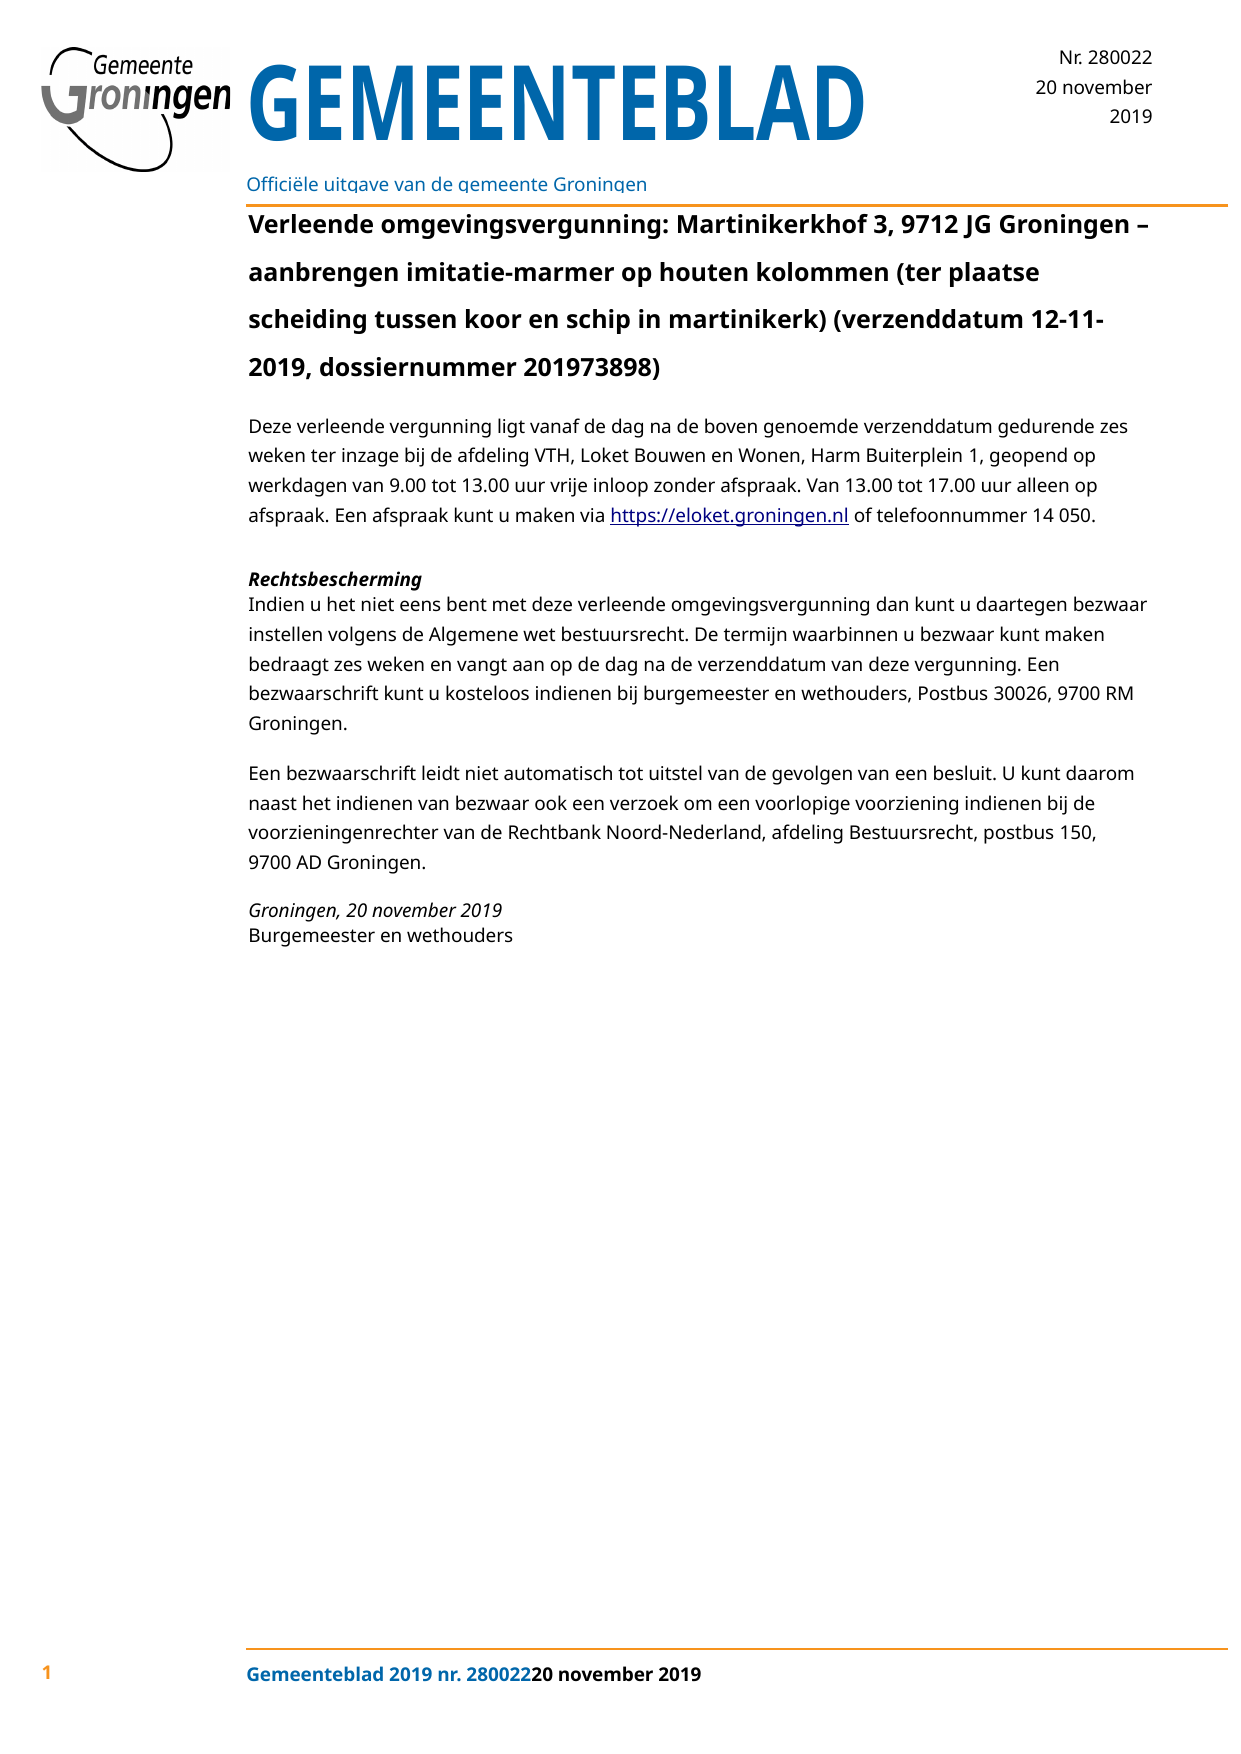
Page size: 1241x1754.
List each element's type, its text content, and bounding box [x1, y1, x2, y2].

text Groningen, 20 november 2019 [248, 897, 1152, 923]
text Indien u het niet eens bent met deze verleende omgevingsvergunning dan kunt u daartegen bezwaar instellen volgens de Algemene wet bestuursrecht. De termijn waarbinnen u bezwaar kunt maken bedraagt zes weken en vangt aan op de dag na de verzenddatum van deze vergunning. Een bezwaarschrift kunt u kosteloos indienen bij burgemeester en wethouders, Postbus 30026, 9700 RM Groningen. [248, 592, 1152, 736]
picture [41, 47, 231, 172]
text Burgemeester en wethouders [248, 923, 1152, 948]
text Rechtsbescherming [248, 566, 1152, 592]
text Een bezwaarschrift leidt niet automatisch tot uitstel van de gevolgen van een besluit. U kunt daarom naast het indienen van bezwaar ook een verzoek om een voorlopige voorziening indienen bij de voorzieningenrechter van de Rechtbank Noord-Nederland, afdeling Bestuursrecht, postbus 150, 9700 AD Groningen. [248, 760, 1152, 875]
text Verleende omgevingsvergunning: Martinikerkhof 3, 9712 JG Groningen – aanbrengen imitatie-marmer op houten kolommen (ter plaatse scheiding tussen koor en schip in martinikerk) (verzenddatum 12-11-2019, dossiernummer 201973898) [248, 207, 1152, 384]
text Deze verleende vergunning ligt vanaf de dag na de boven genoemde verzenddatum gedurende zes weken ter inzage bij de afdeling VTH, Loket Bouwen en Wonen, Harm Buiterplein 1, geopend op werkdagen van 9.00 tot 13.00 uur vrije inloop zonder afspraak. Van 13.00 tot 17.00 uur alleen op afspraak. Een afspraak kunt u maken via https://eloket.groningen.nl of telefoonnummer 14 050. [248, 413, 1152, 528]
